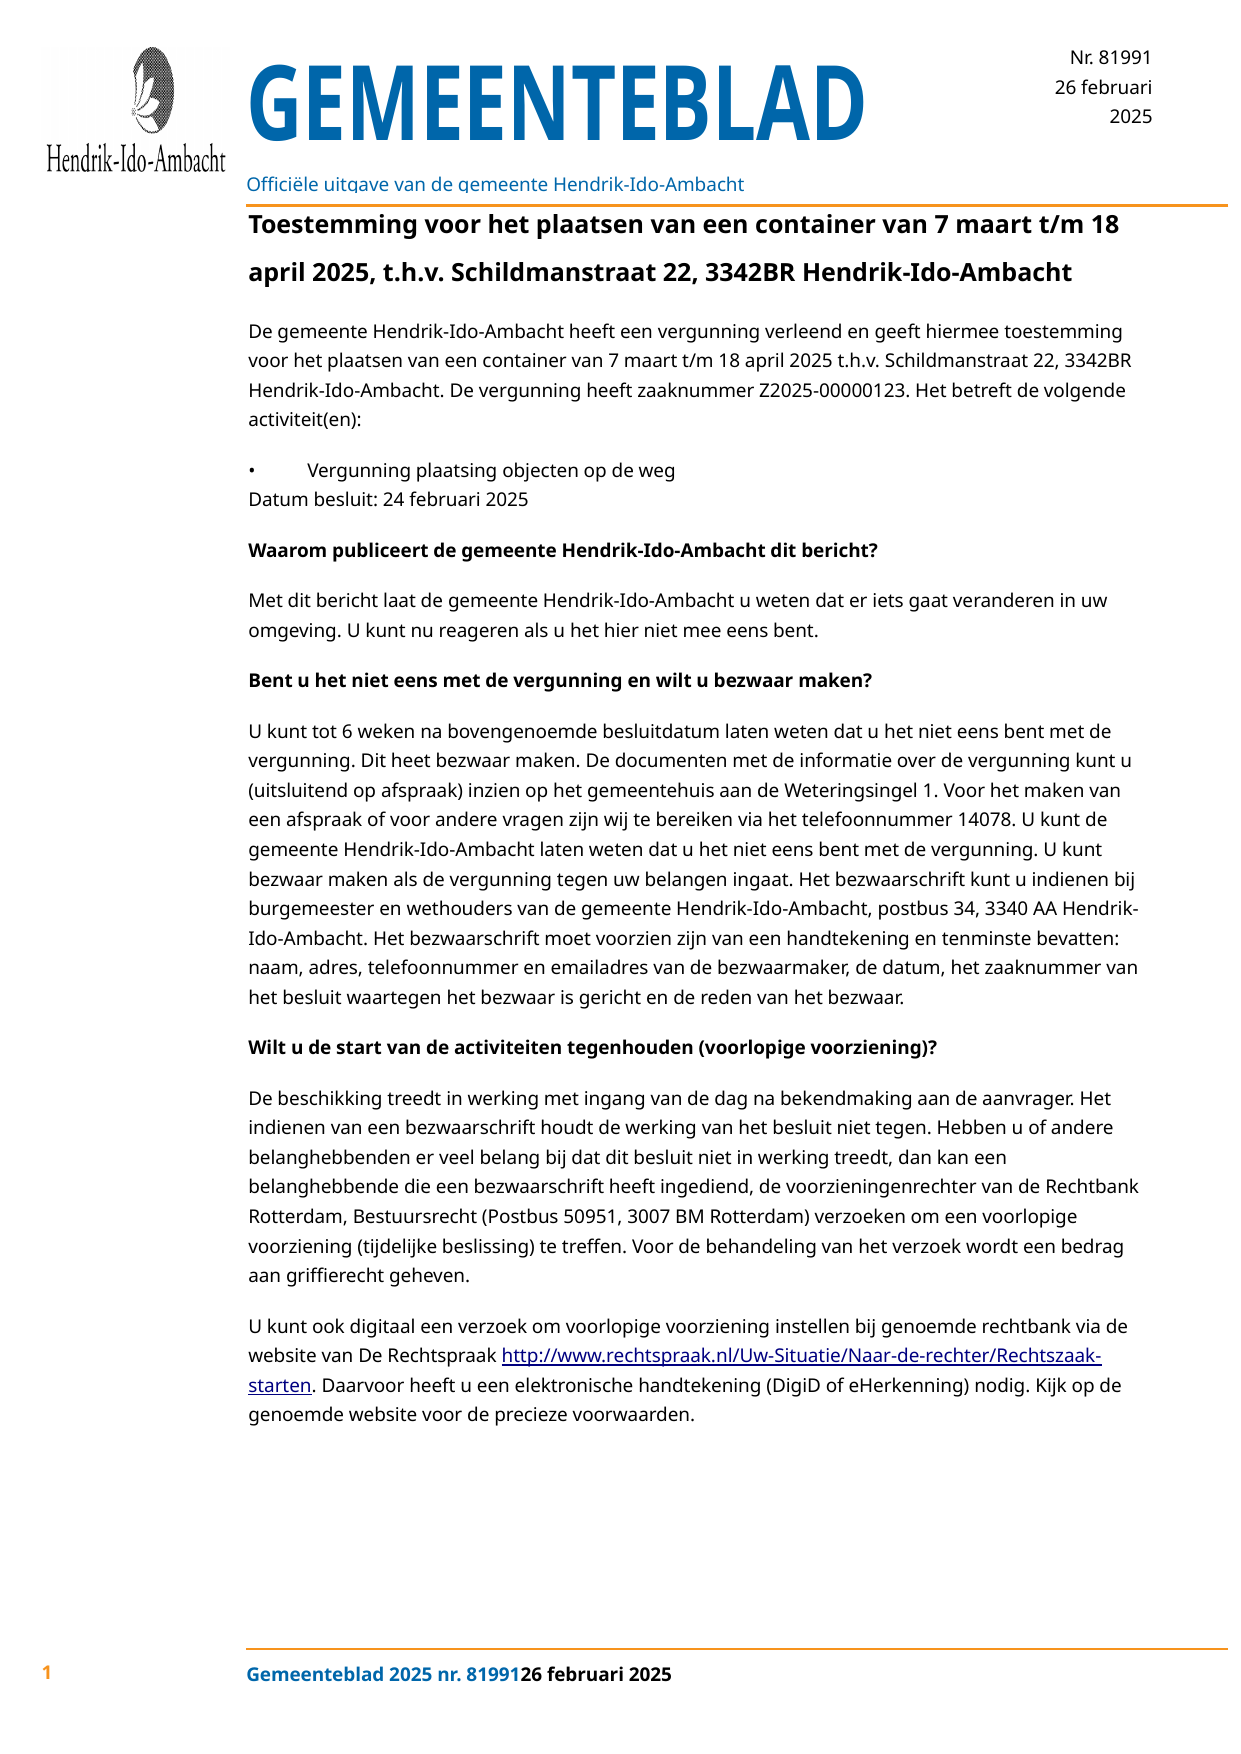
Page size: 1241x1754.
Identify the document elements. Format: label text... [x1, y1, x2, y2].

text Datum besluit: 24 februari 2025 [248, 487, 1152, 512]
text Toestemming voor het plaatsen van een container van 7 maart t/m 18 april 2025, t.h.v. Schildmanstraat 22, 3342BR Hendrik-Ido-Ambacht [248, 207, 1152, 288]
text De gemeente Hendrik-Ido-Ambacht heeft een vergunning verleend en geeft hiermee toestemming voor het plaatsen van een container van 7 maart t/m 18 april 2025 t.h.v. Schildmanstraat 22, 3342BR Hendrik-Ido-Ambacht. De vergunning heeft zaaknummer Z2025-00000123. Het betreft de volgende activiteit(en): [248, 318, 1152, 432]
list Vergunning plaatsing objecten op de weg [248, 457, 1152, 483]
picture [41, 47, 231, 172]
text U kunt ook digitaal een verzoek om voorlopige voorziening instellen bij genoemde rechtbank via de website van De Rechtspraak http://www.rechtspraak.nl/Uw-Situatie/Naar-de-rechter/Rechtszaak-starten. Daarvoor heeft u een elektronische handtekening (DigiD of eHerkenning) nodig. Kijk op de genoemde website voor de precieze voorwaarden. [248, 1313, 1152, 1427]
text Wilt u de start van de activiteiten tegenhouden (voorlopige voorziening)? [248, 1034, 1152, 1060]
text U kunt tot 6 weken na bovengenoemde besluitdatum laten weten dat u het niet eens bent met de vergunning. Dit heet bezwaar maken. De documenten met de informatie over de vergunning kunt u (uitsluitend op afspraak) inzien op het gemeentehuis aan de Weteringsingel 1. Voor het maken van een afspraak of voor andere vragen zijn wij te bereiken via het telefoonnummer 14078. U kunt de gemeente Hendrik-Ido-Ambacht laten weten dat u het niet eens bent met de vergunning. U kunt bezwaar maken als de vergunning tegen uw belangen ingaat. Het bezwaarschrift kunt u indienen bij burgemeester en wethouders van de gemeente Hendrik-Ido-Ambacht, postbus 34, 3340 AA Hendrik-Ido-Ambacht. Het bezwaarschrift moet voorzien zijn van een handtekening en tenminste bevatten: naam, adres, telefoonnummer en emailadres van de bezwaarmaker, de datum, het zaaknummer van het besluit waartegen het bezwaar is gericht en de reden van het bezwaar. [248, 718, 1152, 1010]
text Met dit bericht laat de gemeente Hendrik-Ido-Ambacht u weten dat er iets gaat veranderen in uw omgeving. U kunt nu reageren als u het hier niet mee eens bent. [248, 587, 1152, 643]
text De beschikking treedt in werking met ingang van de dag na bekendmaking aan de aanvrager. Het indienen van een bezwaarschrift houdt de werking van het besluit niet tegen. Hebben u of andere belanghebbenden er veel belang bij dat dit besluit niet in werking treedt, dan kan een belanghebbende die een bezwaarschrift heeft ingediend, de voorzieningenrechter van de Rechtbank Rotterdam, Bestuursrecht (Postbus 50951, 3007 BM Rotterdam) verzoeken om een voorlopige voorziening (tijdelijke beslissing) te treffen. Voor de behandeling van het verzoek wordt een bedrag aan griffierecht geheven. [248, 1085, 1152, 1288]
text Bent u het niet eens met de vergunning en wilt u bezwaar maken? [248, 667, 1152, 693]
text Waarom publiceert de gemeente Hendrik-Ido-Ambacht dit bericht? [248, 537, 1152, 563]
